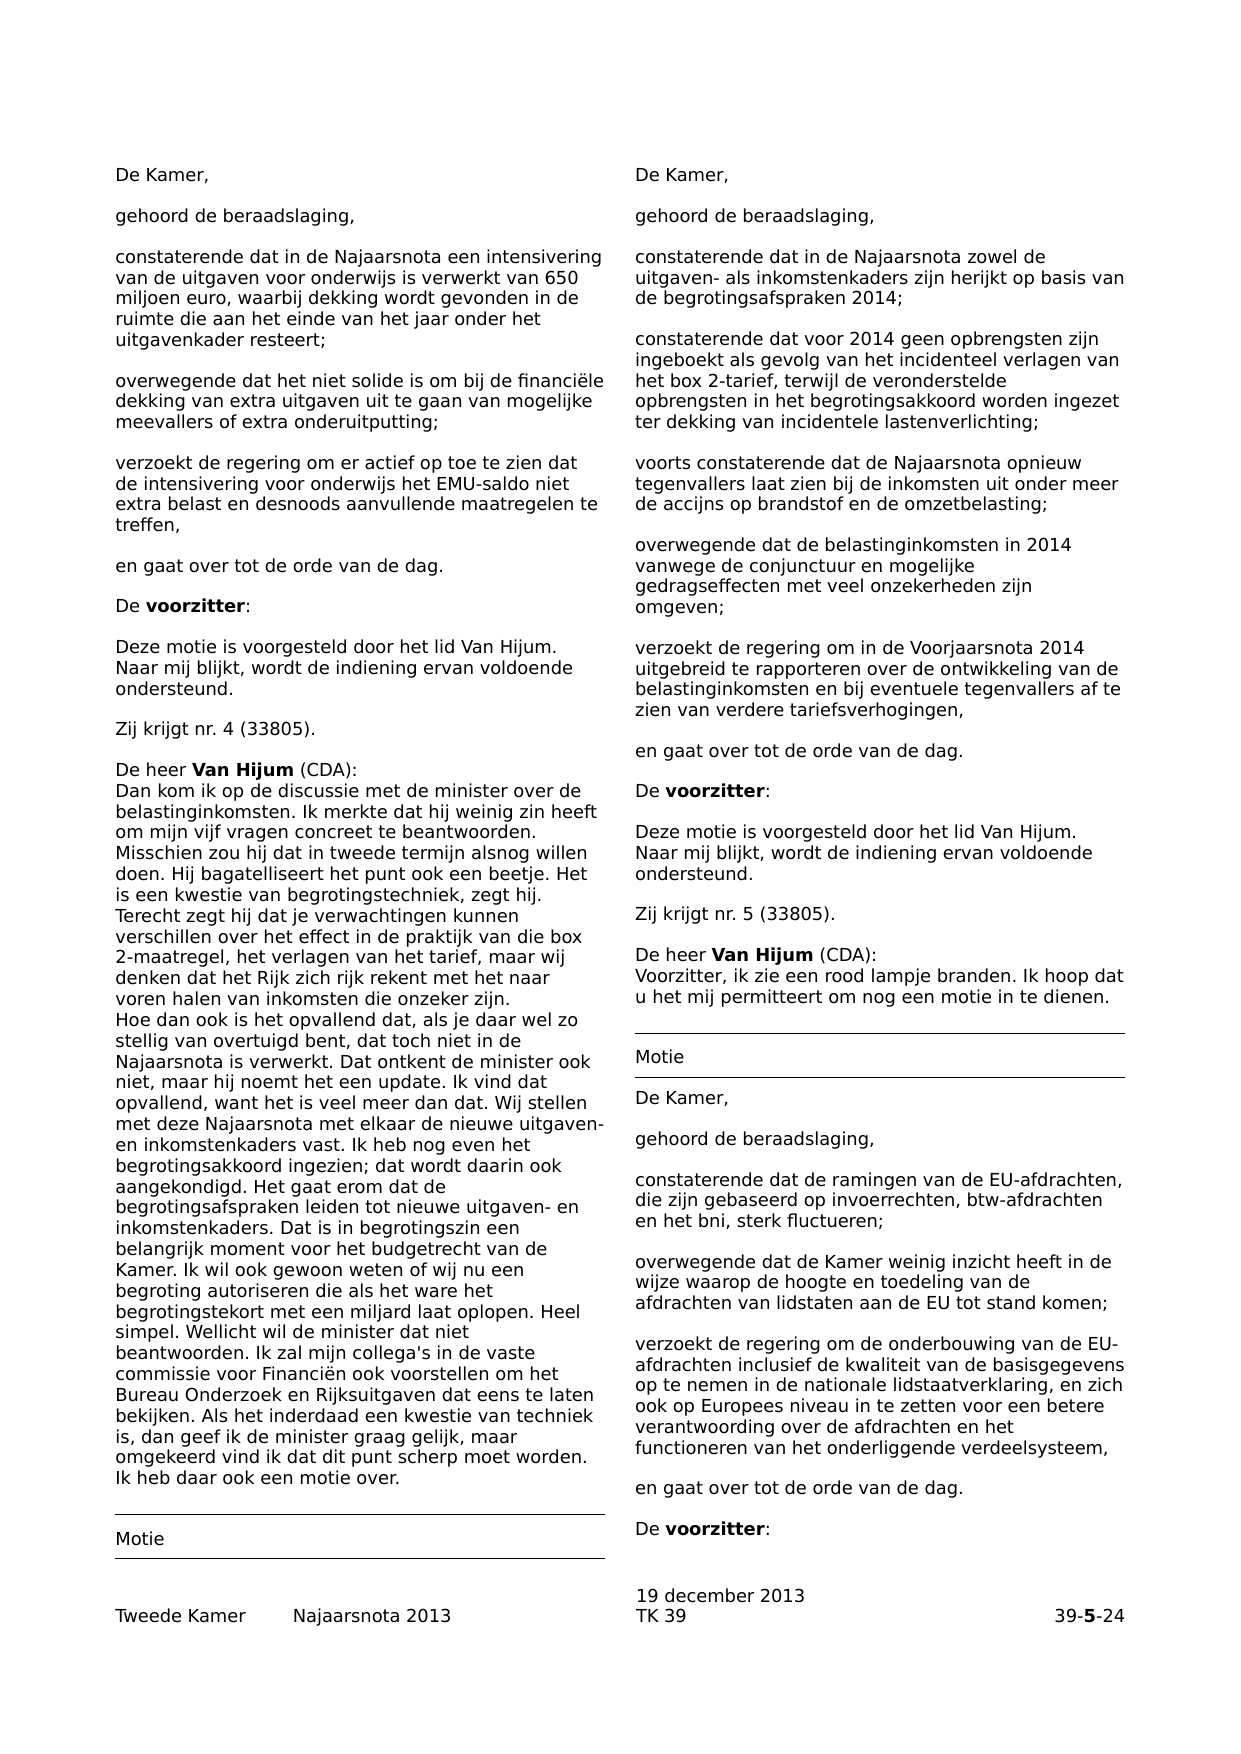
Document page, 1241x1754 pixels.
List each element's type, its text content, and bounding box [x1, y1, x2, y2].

text Motie [115, 1529, 605, 1549]
text De voorzitter: [635, 781, 1125, 802]
text gehoord de beraadslaging, [115, 206, 605, 227]
text constaterende dat voor 2014 geen opbrengsten zijn ingeboekt als gevolg van het incidenteel verlagen van het box 2-tarief, terwijl de veronderstelde opbrengsten in het begrotingsakkoord worden ingezet ter dekking van incidentele lastenverlichting; [635, 329, 1125, 433]
text verzoekt de regering om er actief op toe te zien dat de intensivering voor onderwijs het EMU-saldo niet extra belast en desnoods aanvullende maatregelen te treffen, [115, 453, 605, 536]
text De voorzitter: [115, 596, 605, 617]
text De heer Van Hijum (CDA): [635, 945, 1125, 966]
text Dan kom ik op de discussie met de minister over de belastinginkomsten. Ik merkte dat hij weinig zin heeft om mijn vijf vragen concreet te beantwoorden. Misschien zou hij dat in tweede termijn alsnog willen doen. Hij bagatelliseert het punt ook een beetje. Het is een kwestie van begrotingstechniek, zegt hij. Terecht zegt hij dat je verwachtingen kunnen verschillen over het effect in de praktijk van die box 2-maatregel, het verlagen van het tarief, maar wij denken dat het Rijk zich rijk rekent met het naar voren halen van inkomsten die onzeker zijn. [115, 781, 605, 1010]
text en gaat over tot de orde van de dag. [635, 1478, 1125, 1499]
text overwegende dat de Kamer weinig inzicht heeft in de wijze waarop de hoogte en toedeling van de afdrachten van lidstaten aan de EU tot stand komen; [635, 1252, 1125, 1314]
text verzoekt de regering om in de Voorjaarsnota 2014 uitgebreid te rapporteren over de ontwikkeling van de belastinginkomsten en bij eventuele tegenvallers af te zien van verdere tariefsverhogingen, [635, 638, 1125, 721]
text voorts constaterende dat de Najaarsnota opnieuw tegenvallers laat zien bij de inkomsten uit onder meer de accijns op brandstof en de omzetbelasting; [635, 453, 1125, 515]
text Zij krijgt nr. 4 (33805). [115, 719, 605, 740]
text De Kamer, [115, 165, 605, 186]
text constaterende dat in de Najaarsnota zowel de uitgaven- als inkomstenkaders zijn herijkt op basis van de begrotingsafspraken 2014; [635, 247, 1125, 309]
text constaterende dat in de Najaarsnota een intensivering van de uitgaven voor onderwijs is verwerkt van 650 miljoen euro, waarbij dekking wordt gevonden in de ruimte die aan het einde van het jaar onder het uitgavenkader resteert; [115, 247, 605, 350]
text Hoe dan ook is het opvallend dat, als je daar wel zo stellig van overtuigd bent, dat toch niet in de Najaarsnota is verwerkt. Dat ontkent de minister ook niet, maar hij noemt het een update. Ik vind dat opvallend, want het is veel meer dan dat. Wij stellen met deze Najaarsnota met elkaar de nieuwe uitgaven- en inkomstenkaders vast. Ik heb nog even het begrotingsakkoord ingezien; dat wordt daarin ook aangekondigd. Het gaat erom dat de begrotingsafspraken leiden tot nieuwe uitgaven- en inkomstenkaders. Dat is in begrotingszin een belangrijk moment voor het budgetrecht van de Kamer. Ik wil ook gewoon weten of wij nu een begroting autoriseren die als het ware het begrotingstekort met een miljard laat oplopen. Heel simpel. Wellicht wil de minister dat niet beantwoorden. Ik zal mijn collega's in de vaste commissie voor Financiën ook voorstellen om het Bureau Onderzoek en Rijksuitgaven dat eens te laten bekijken. Als het inderdaad een kwestie van techniek is, dan geef ik de minister graag gelijk, maar omgekeerd vind ik dat dit punt scherp moet worden. Ik heb daar ook een motie over. [115, 1010, 605, 1489]
text Deze motie is voorgesteld door het lid Van Hijum. Naar mij blijkt, wordt de indiening ervan voldoende ondersteund. [635, 822, 1125, 884]
text en gaat over tot de orde van de dag. [115, 556, 605, 576]
text en gaat over tot de orde van de dag. [635, 741, 1125, 761]
text Zij krijgt nr. 5 (33805). [635, 904, 1125, 925]
text De heer Van Hijum (CDA): [115, 760, 605, 781]
text constaterende dat de ramingen van de EU-afdrachten, die zijn gebaseerd op invoerrechten, btw-afdrachten en het bni, sterk fluctueren; [635, 1169, 1125, 1232]
text De Kamer, [635, 165, 1125, 186]
text Motie [635, 1047, 1125, 1068]
text De voorzitter: [635, 1519, 1125, 1540]
text gehoord de beraadslaging, [635, 1129, 1125, 1149]
text gehoord de beraadslaging, [635, 206, 1125, 227]
text verzoekt de regering om de onderbouwing van de EU-afdrachten inclusief de kwaliteit van de basisgegevens op te nemen in de nationale lidstaatverklaring, en zich ook op Europees niveau in te zetten voor een betere verantwoording over de afdrachten en het functioneren van het onderliggende verdeelsysteem, [635, 1334, 1125, 1458]
text Voorzitter, ik zie een rood lampje branden. Ik hoop dat u het mij permitteert om nog een motie in te dienen. [635, 966, 1125, 1007]
text overwegende dat de belastinginkomsten in 2014 vanwege de conjunctuur en mogelijke gedragseffecten met veel onzekerheden zijn omgeven; [635, 535, 1125, 618]
text overwegende dat het niet solide is om bij de financiële dekking van extra uitgaven uit te gaan van mogelijke meevallers of extra onderuitputting; [115, 370, 605, 433]
text De Kamer, [635, 1088, 1125, 1109]
text Deze motie is voorgesteld door het lid Van Hijum. Naar mij blijkt, wordt de indiening ervan voldoende ondersteund. [115, 637, 605, 699]
